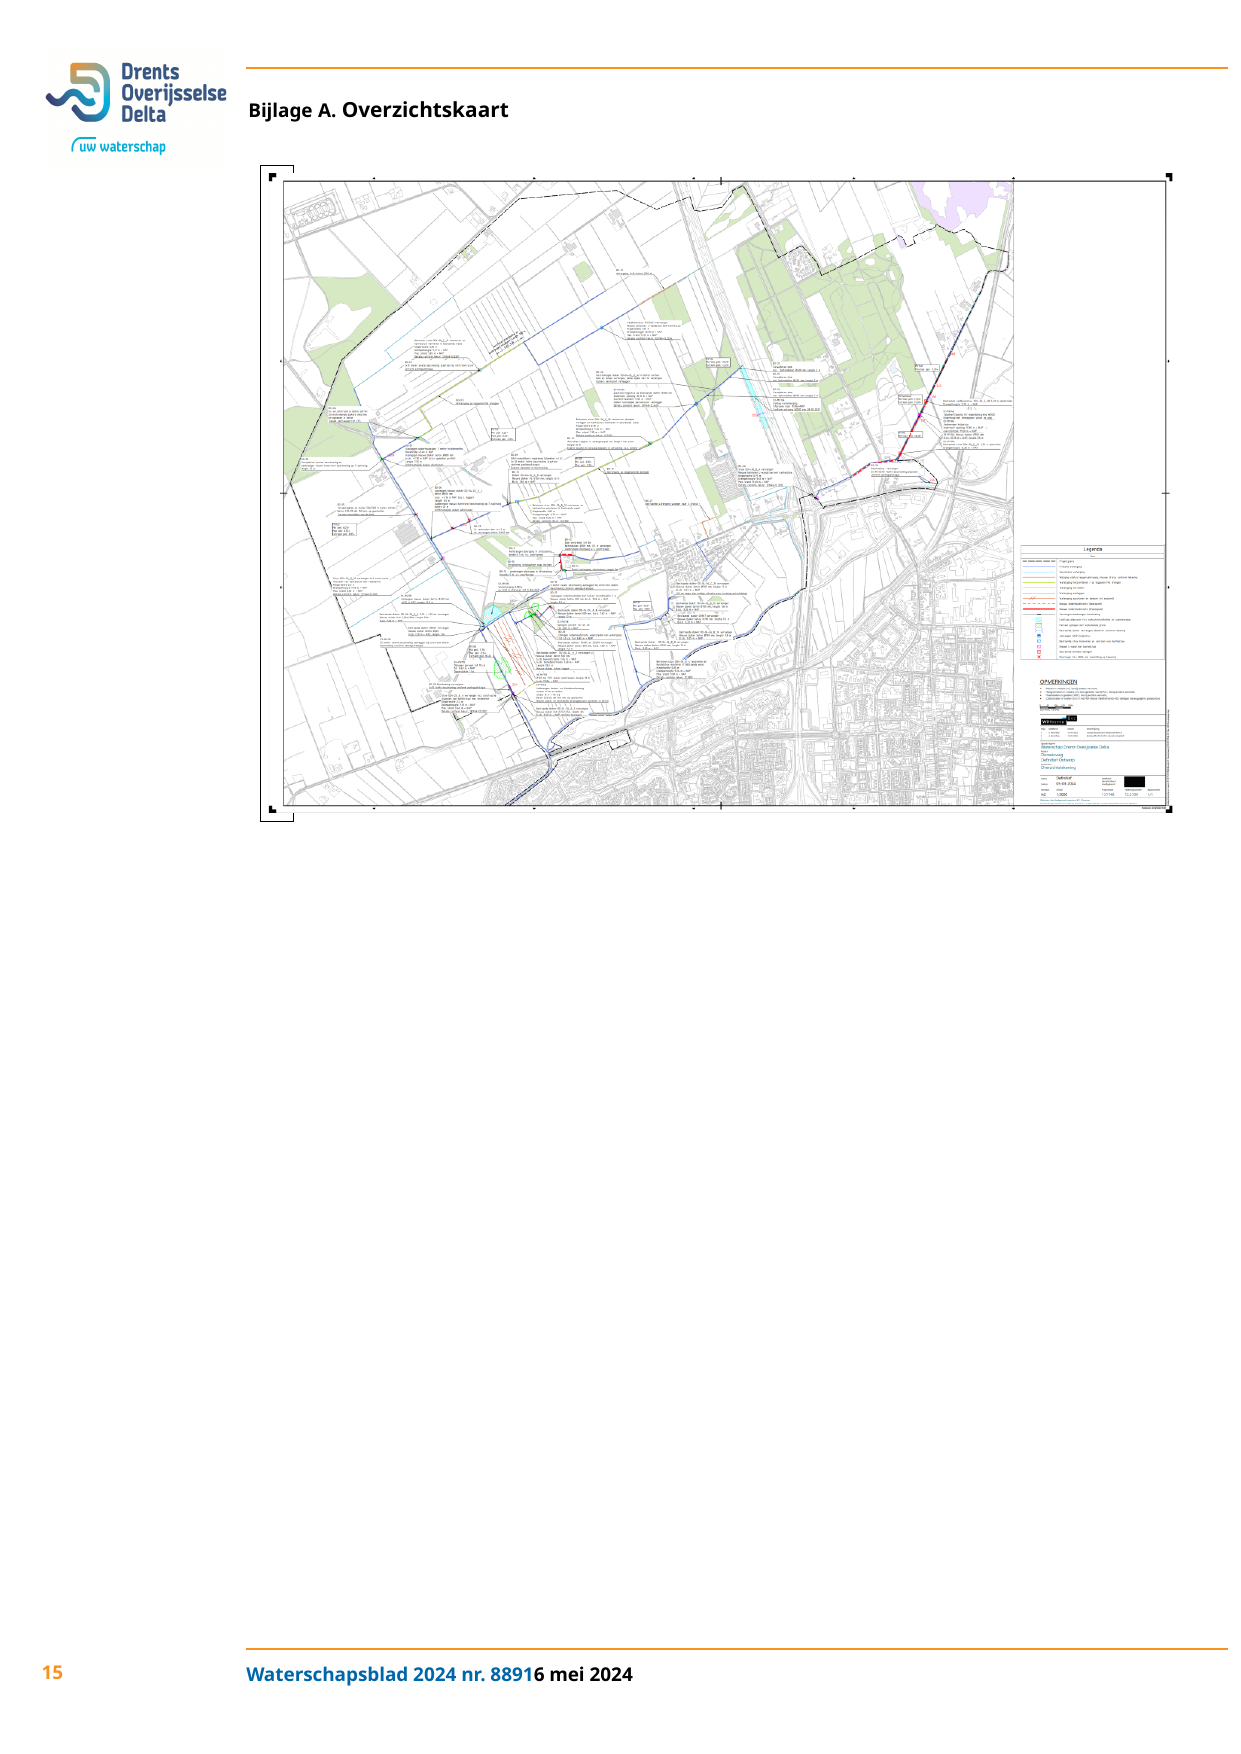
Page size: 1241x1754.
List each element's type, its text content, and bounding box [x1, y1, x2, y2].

picture [41, 47, 231, 172]
picture [268, 173, 1173, 813]
text Bijlage A. Overzichtskaart [248, 95, 1152, 123]
